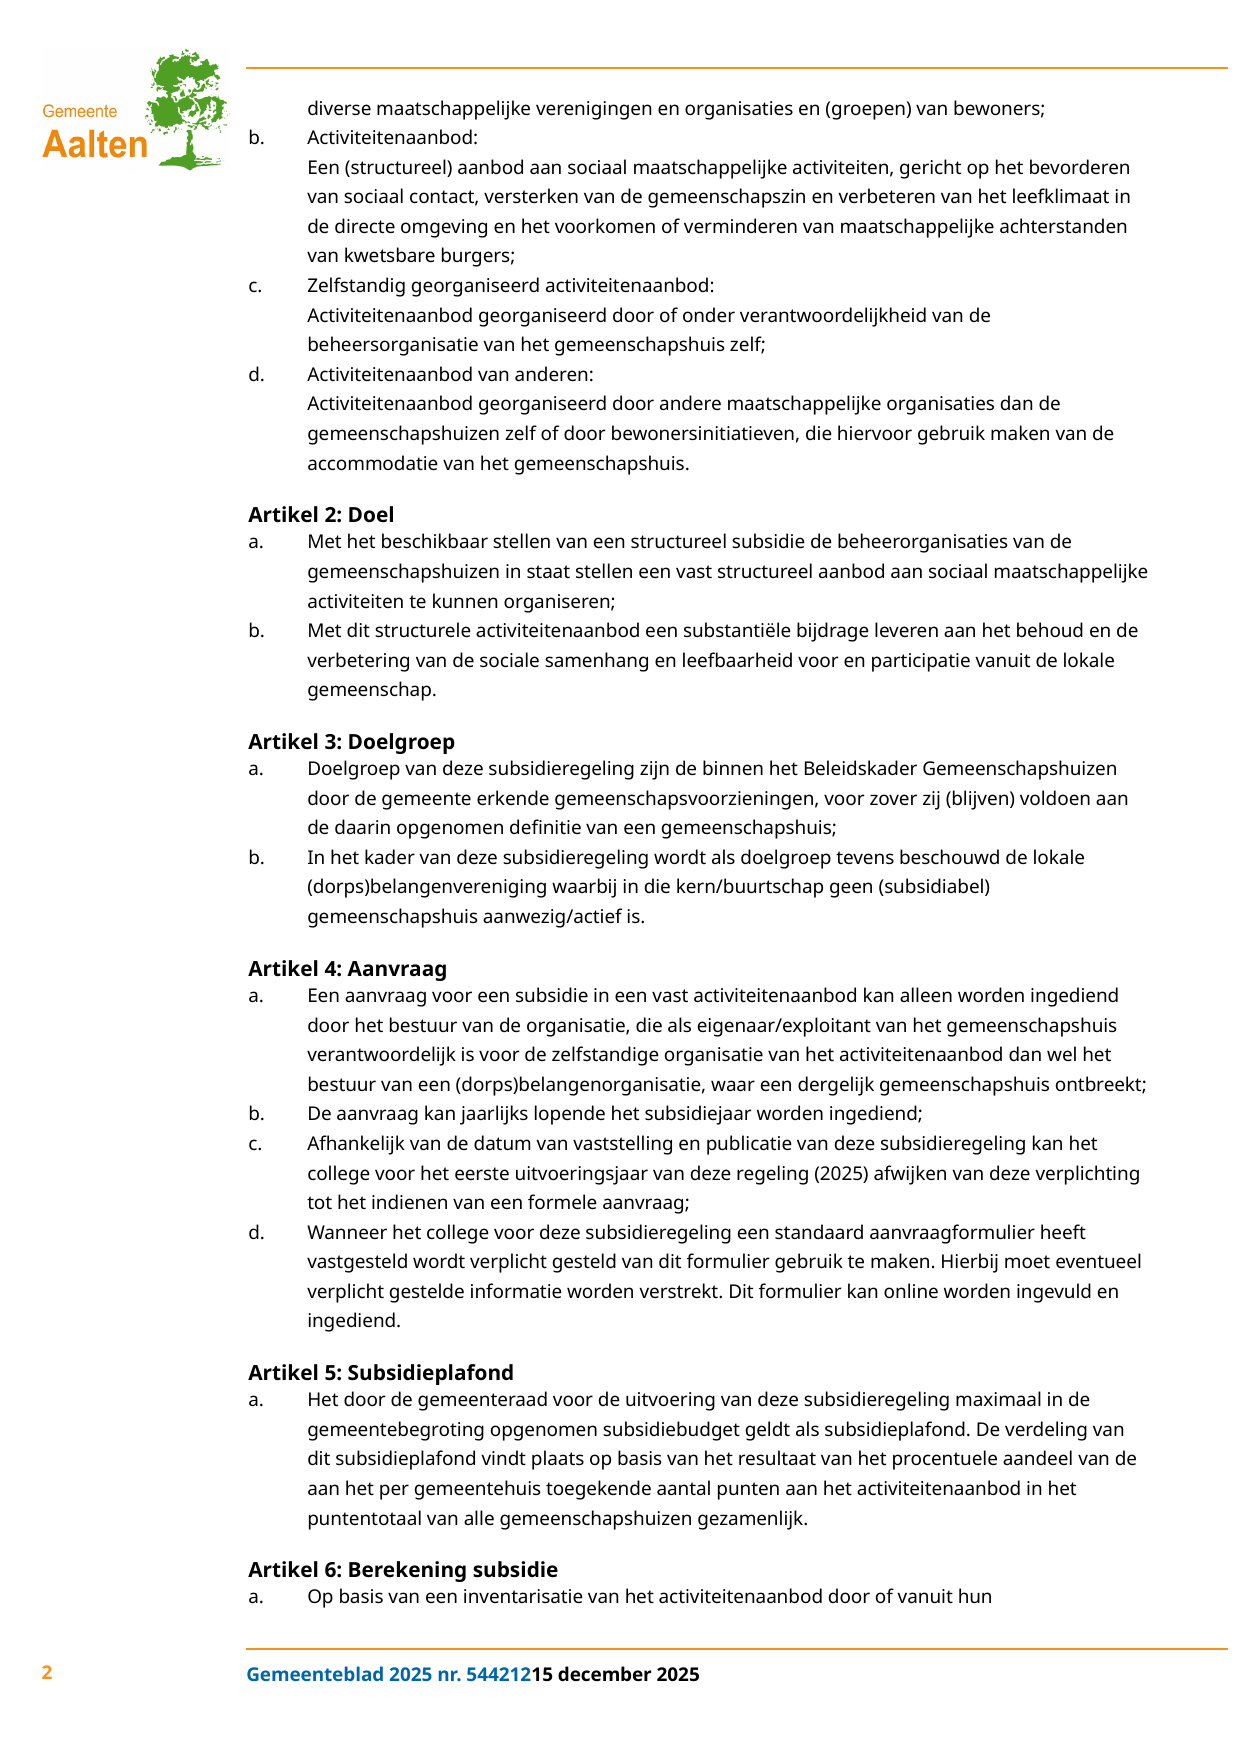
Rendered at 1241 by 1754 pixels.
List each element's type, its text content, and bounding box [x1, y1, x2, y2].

list Afhankelijk van de datum van vaststelling en publicatie van deze subsidieregeling kan het college voor het eerste uitvoeringsjaar van deze regeling (2025) afwijken van deze verplichting tot het indienen van een formele aanvraag; [248, 1130, 1152, 1215]
list Activiteitenaanbod georganiseerd door of onder verantwoordelijkheid van de beheersorganisatie van het gemeenschapshuis zelf; [248, 302, 1152, 357]
picture [41, 47, 231, 172]
list Met dit structurele activiteitenaanbod een substantiële bijdrage leveren aan het behoud en de verbetering van de sociale samenhang en leefbaarheid voor en participatie vanuit de lokale gemeenschap. [248, 617, 1152, 702]
list In het kader van deze subsidieregeling wordt als doelgroep tevens beschouwd de lokale (dorps)belangenvereniging waarbij in die kern/buurtschap geen (subsidiabel) gemeenschapshuis aanwezig/actief is. [248, 844, 1152, 929]
list De aanvraag kan jaarlijks lopende het subsidiejaar worden ingediend; [248, 1101, 1152, 1126]
list Op basis van een inventarisatie van het activiteitenaanbod door of vanuit hun [248, 1584, 1152, 1609]
text Artikel 5: Subsidieplafond [248, 1358, 1152, 1386]
list Met het beschikbaar stellen van een structureel subsidie de beheerorganisaties van de gemeenschapshuizen in staat stellen een vast structureel aanbod aan sociaal maatschappelijke activiteiten te kunnen organiseren; [248, 529, 1152, 613]
text Artikel 3: Doelgroep [248, 727, 1152, 755]
list Een (structureel) aanbod aan sociaal maatschappelijke activiteiten, gericht op het bevorderen van sociaal contact, versterken van de gemeenschapszin en verbeteren van het leefklimaat in de directe omgeving en het voorkomen of verminderen van maatschappelijke achterstanden van kwetsbare burgers; [248, 154, 1152, 268]
list Activiteitenaanbod georganiseerd door andere maatschappelijke organisaties dan de gemeenschapshuizen zelf of door bewonersinitiatieven, die hiervoor gebruik maken van de accommodatie van het gemeenschapshuis. [248, 391, 1152, 476]
list Een aanvraag voor een subsidie in een vast activiteitenaanbod kan alleen worden ingediend door het bestuur van de organisatie, die als eigenaar/exploitant van het gemeenschapshuis verantwoordelijk is voor de zelfstandige organisatie van het activiteitenaanbod dan wel het bestuur van een (dorps)belangenorganisatie, waar een dergelijk gemeenschapshuis ontbreekt; [248, 982, 1152, 1097]
text Artikel 6: Berekening subsidie [248, 1555, 1152, 1584]
text Artikel 4: Aanvraag [248, 954, 1152, 982]
list Activiteitenaanbod: [248, 124, 1152, 150]
list Doelgroep van deze subsidieregeling zijn de binnen het Beleidskader Gemeenschapshuizen door de gemeente erkende gemeenschapsvoorzieningen, voor zover zij (blijven) voldoen aan de daarin opgenomen definitie van een gemeenschapshuis; [248, 755, 1152, 840]
list Wanneer het college voor deze subsidieregeling een standaard aanvraagformulier heeft vastgesteld wordt verplicht gesteld van dit formulier gebruik te maken. Hierbij moet eventueel verplicht gestelde informatie worden verstrekt. Dit formulier kan online worden ingevuld en ingediend. [248, 1219, 1152, 1333]
text Artikel 2: Doel [248, 500, 1152, 529]
list diverse maatschappelijke verenigingen en organisaties en (groepen) van bewoners; [248, 95, 1152, 121]
list Het door de gemeenteraad voor de uitvoering van deze subsidieregeling maximaal in de gemeentebegroting opgenomen subsidiebudget geldt als subsidieplafond. De verdeling van dit subsidieplafond vindt plaats op basis van het resultaat van het procentuele aandeel van de aan het per gemeentehuis toegekende aantal punten aan het activiteitenaanbod in het puntentotaal van alle gemeenschapshuizen gezamenlijk. [248, 1386, 1152, 1531]
list Zelfstandig georganiseerd activiteitenaanbod: [248, 272, 1152, 298]
list Activiteitenaanbod van anderen: [248, 361, 1152, 387]
